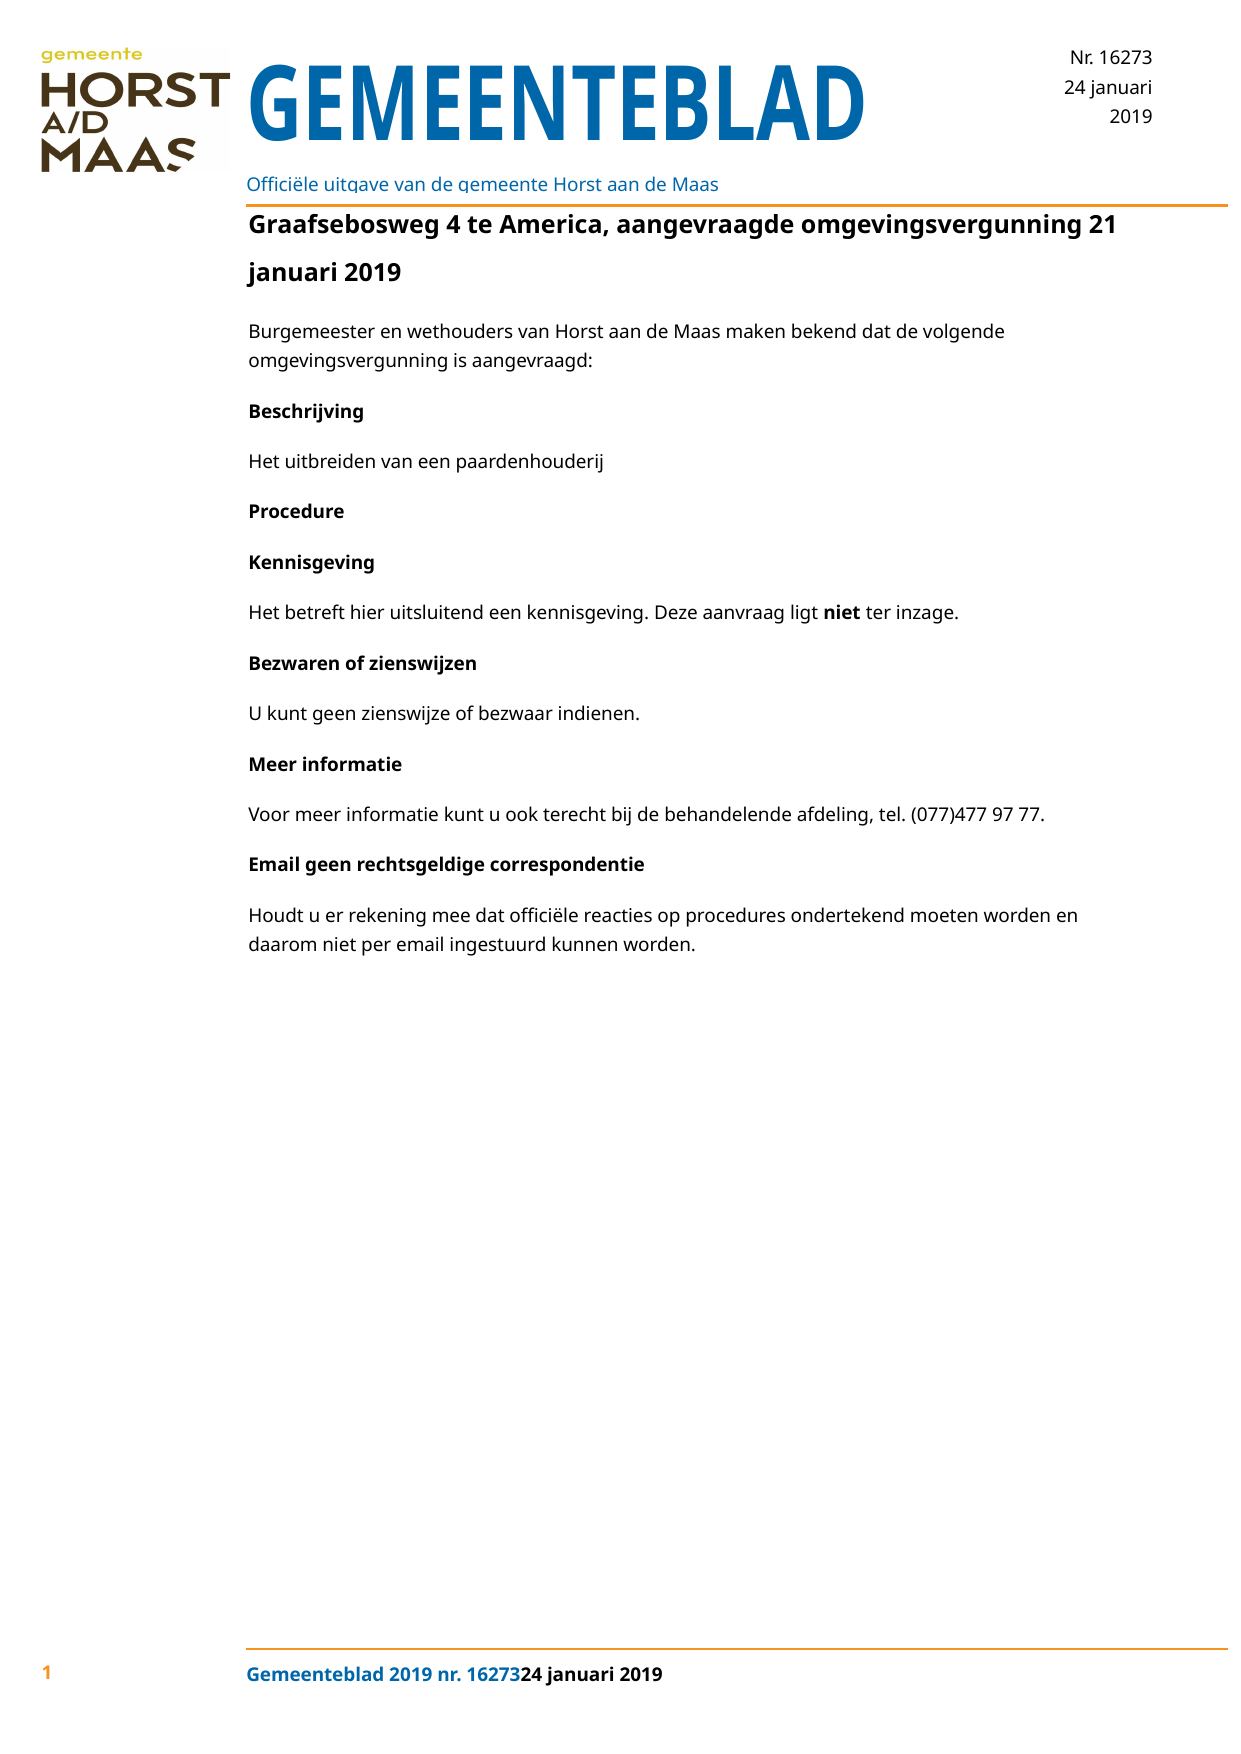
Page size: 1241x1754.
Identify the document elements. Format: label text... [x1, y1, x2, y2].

text Procedure [248, 499, 1152, 524]
picture [41, 47, 231, 172]
text Graafsebosweg 4 te America, aangevraagde omgevingsvergunning 21 januari 2019 [248, 207, 1152, 288]
text Houdt u er rekening mee dat officiële reacties op procedures ondertekend moeten worden en daarom niet per email ingestuurd kunnen worden. [248, 902, 1152, 957]
text Burgemeester en wethouders van Horst aan de Maas maken bekend dat de volgende omgevingsvergunning is aangevraagd: [248, 318, 1152, 373]
text Voor meer informatie kunt u ook terecht bij de behandelende afdeling, tel. (077)477 97 77. [248, 801, 1152, 827]
text Beschrijving [248, 398, 1152, 424]
text U kunt geen zienswijze of bezwaar indienen. [248, 700, 1152, 726]
text Meer informatie [248, 751, 1152, 777]
text Kennisgeving [248, 549, 1152, 575]
text Het betreft hier uitsluitend een kennisgeving. Deze aanvraag ligt niet ter inzage. [248, 599, 1152, 625]
text Bezwaren of zienswijzen [248, 650, 1152, 676]
text Email geen rechtsgeldige correspondentie [248, 852, 1152, 877]
text Het uitbreiden van een paardenhouderij [248, 448, 1152, 474]
